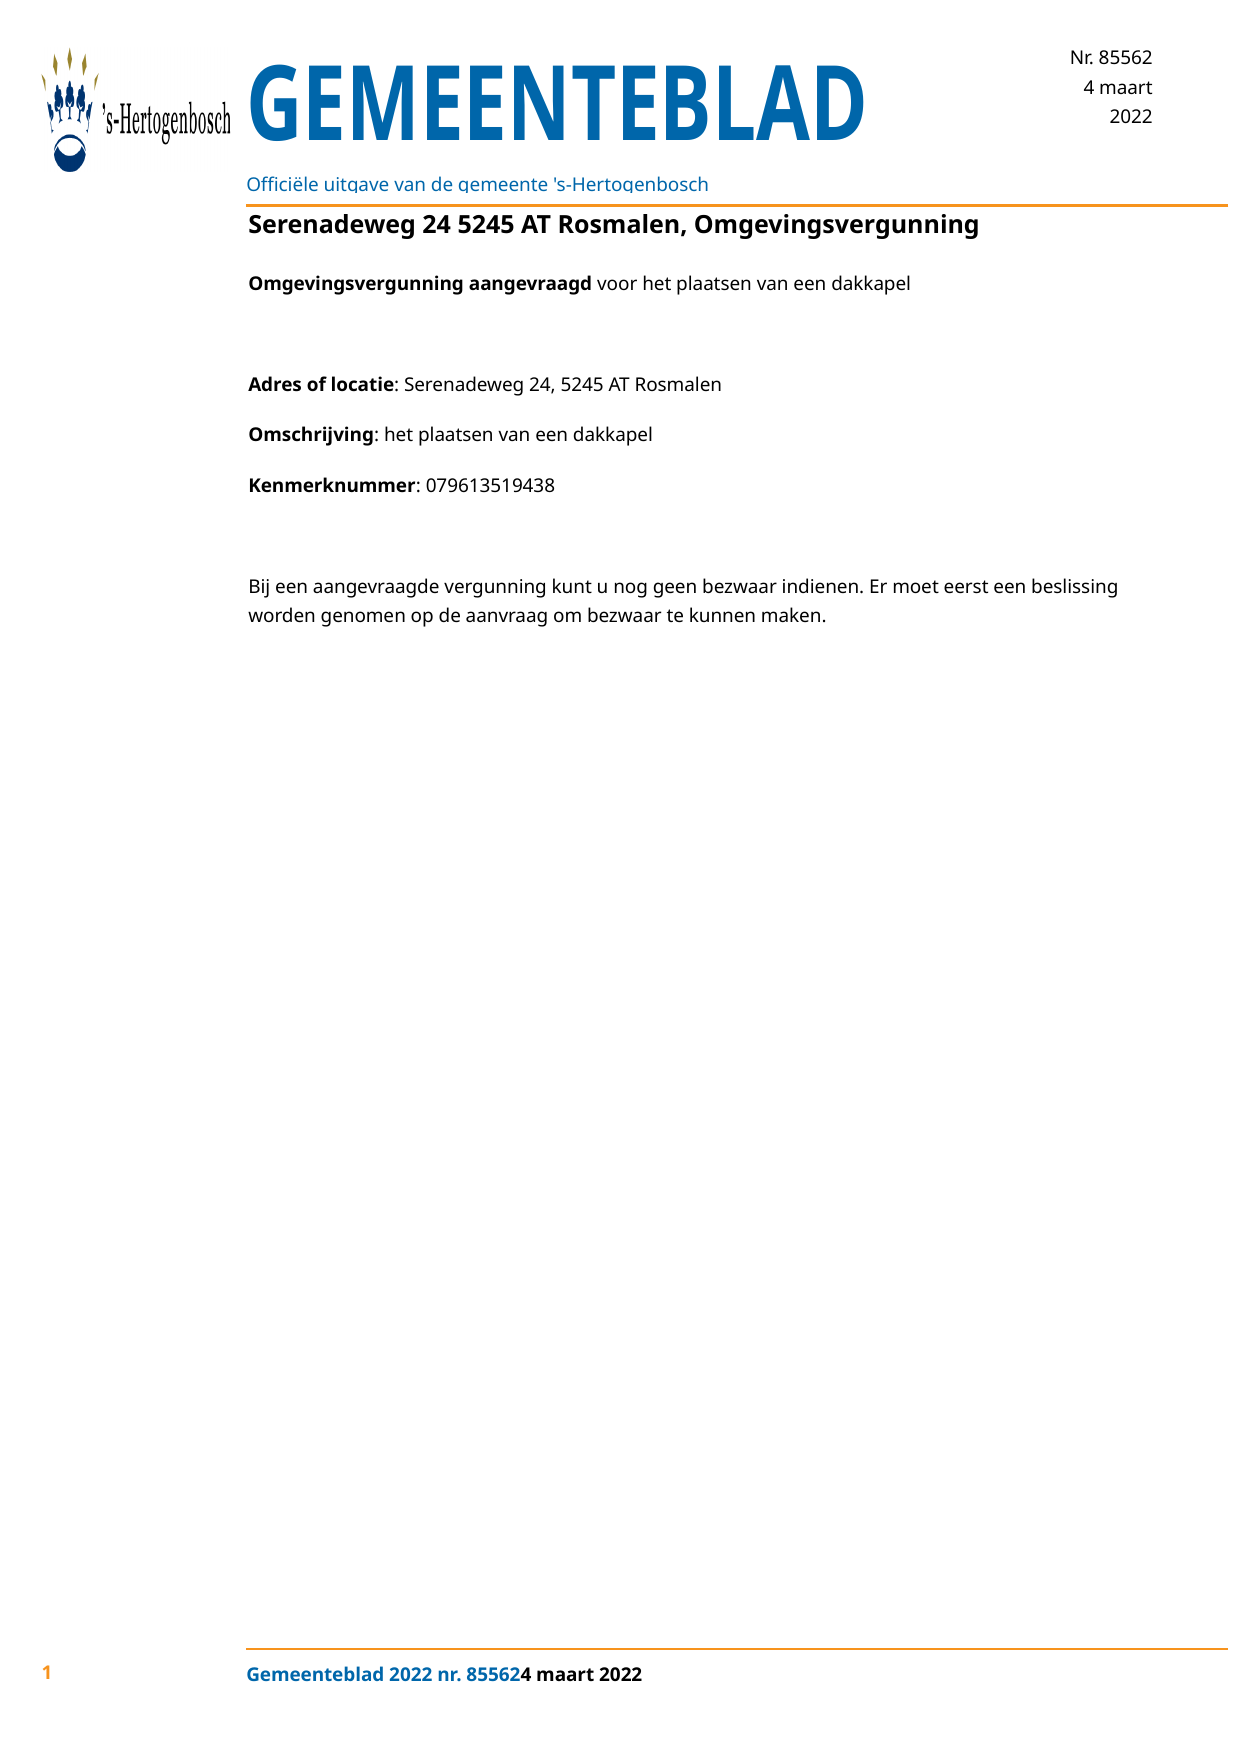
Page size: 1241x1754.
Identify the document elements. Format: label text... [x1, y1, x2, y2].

text Bij een aangevraagde vergunning kunt u nog geen bezwaar indienen. Er moet eerst een beslissing worden genomen op de aanvraag om bezwaar te kunnen maken. [248, 573, 1152, 628]
text Serenadeweg 24 5245 AT Rosmalen, Omgevingsvergunning [248, 207, 1152, 241]
text Omgevingsvergunning aangevraagd voor het plaatsen van een dakkapel [248, 270, 1152, 296]
text Kenmerknummer: 079613519438 [248, 472, 1152, 498]
text Adres of locatie: Serenadeweg 24, 5245 AT Rosmalen [248, 371, 1152, 397]
picture [41, 47, 231, 172]
text Omschrijving: het plaatsen van een dakkapel [248, 422, 1152, 447]
